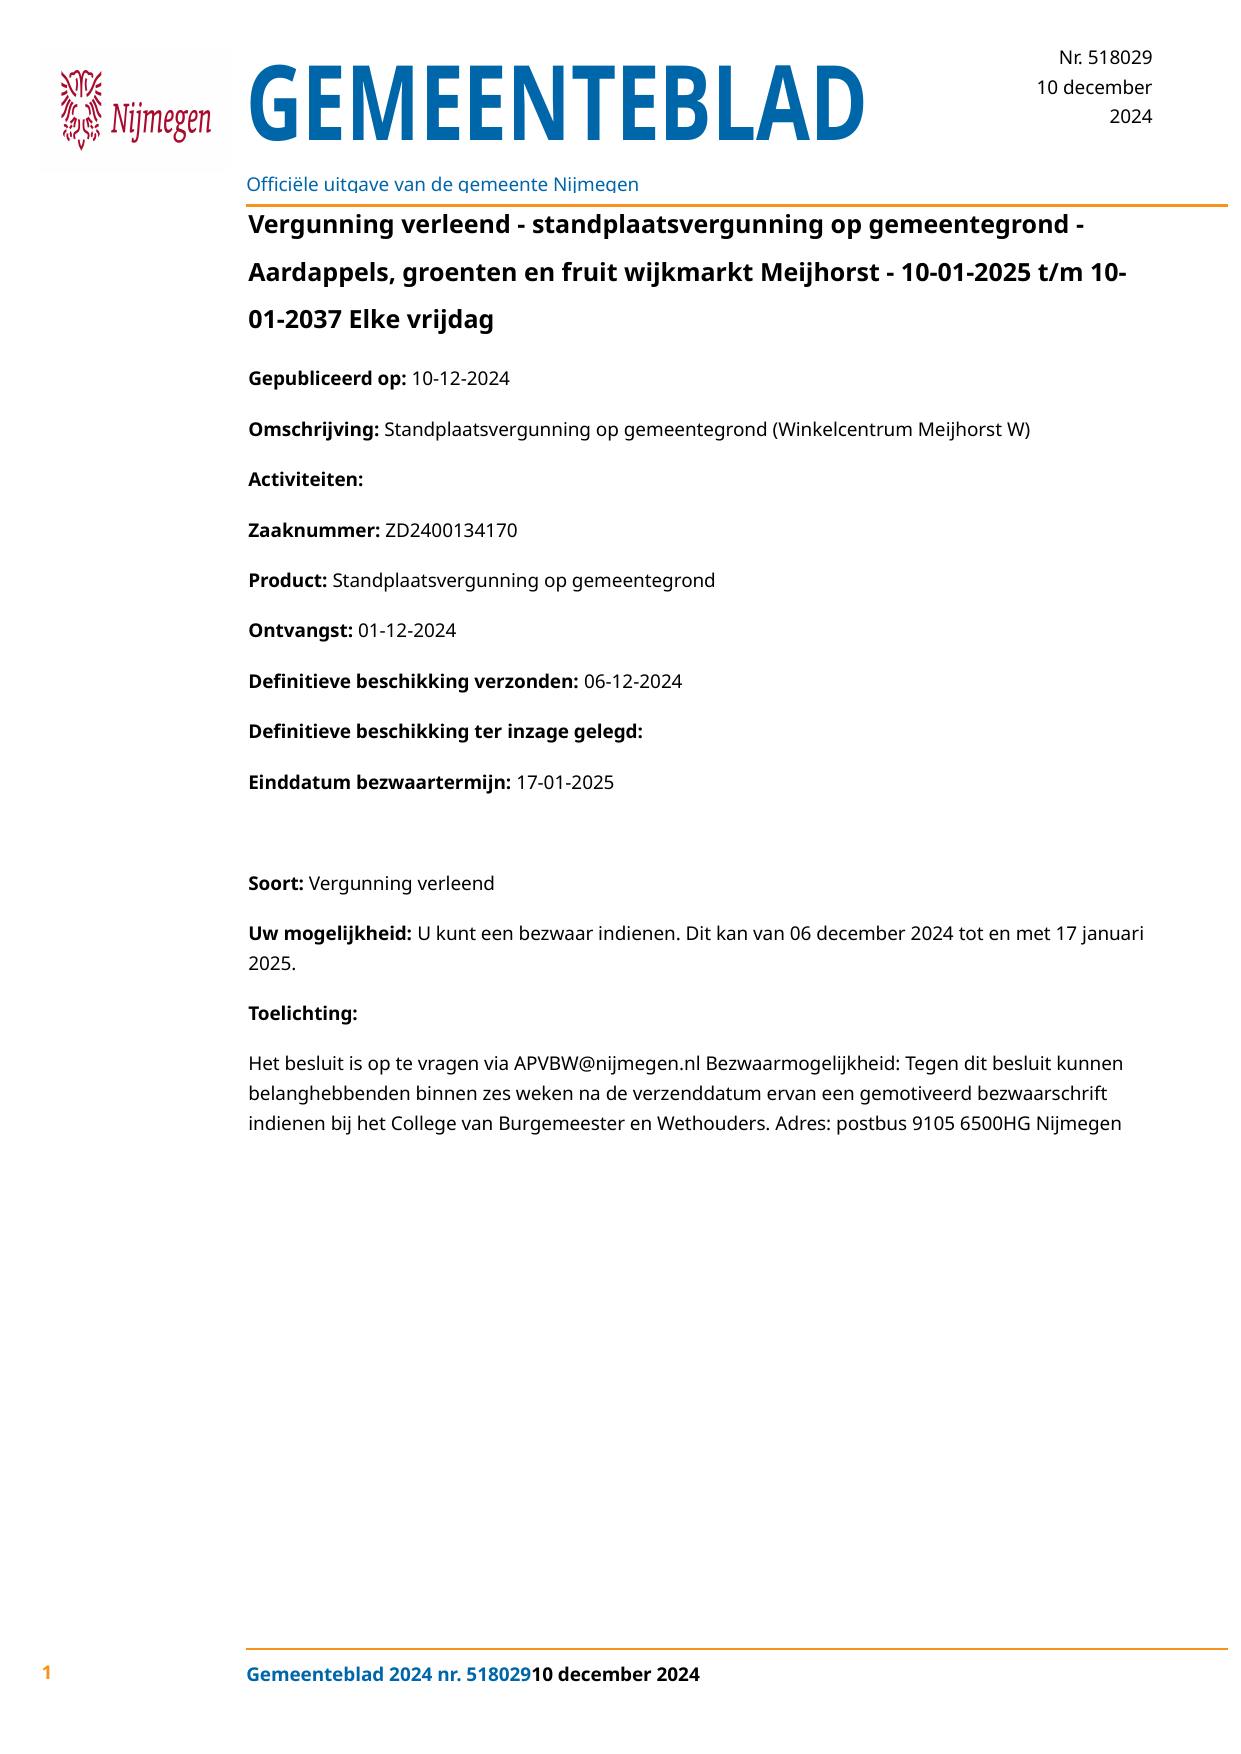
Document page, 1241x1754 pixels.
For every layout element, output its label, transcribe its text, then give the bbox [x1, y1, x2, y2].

text Vergunning verleend - standplaatsvergunning op gemeentegrond - Aardappels, groenten en fruit wijkmarkt Meijhorst - 10-01-2025 t/m 10-01-2037 Elke vrijdag [248, 207, 1152, 336]
text Definitieve beschikking verzonden: 06-12-2024 [248, 668, 1152, 694]
text Product: Standplaatsvergunning op gemeentegrond [248, 567, 1152, 593]
text Uw mogelijkheid: U kunt een bezwaar indienen. Dit kan van 06 december 2024 tot en met 17 januari 2025. [248, 920, 1152, 975]
text Ontvangst: 01-12-2024 [248, 618, 1152, 643]
text Omschrijving: Standplaatsvergunning op gemeentegrond (Winkelcentrum Meijhorst W) [248, 416, 1152, 442]
text Het besluit is op te vragen via APVBW@nijmegen.nl Bezwaarmogelijkheid: Tegen dit besluit kunnen belanghebbenden binnen zes weken na de verzenddatum ervan een gemotiveerd bezwaarschrift indienen bij het College van Burgemeester en Wethouders. Adres: postbus 9105 6500HG Nijmegen [248, 1051, 1152, 1135]
text Zaaknummer: ZD2400134170 [248, 517, 1152, 542]
picture [41, 47, 231, 172]
text Activiteiten: [248, 466, 1152, 492]
text Definitieve beschikking ter inzage gelegd: [248, 718, 1152, 744]
text Soort: Vergunning verleend [248, 870, 1152, 895]
text Toelichting: [248, 1000, 1152, 1026]
text Gepubliceerd op: 10-12-2024 [248, 366, 1152, 391]
text Einddatum bezwaartermijn: 17-01-2025 [248, 769, 1152, 794]
